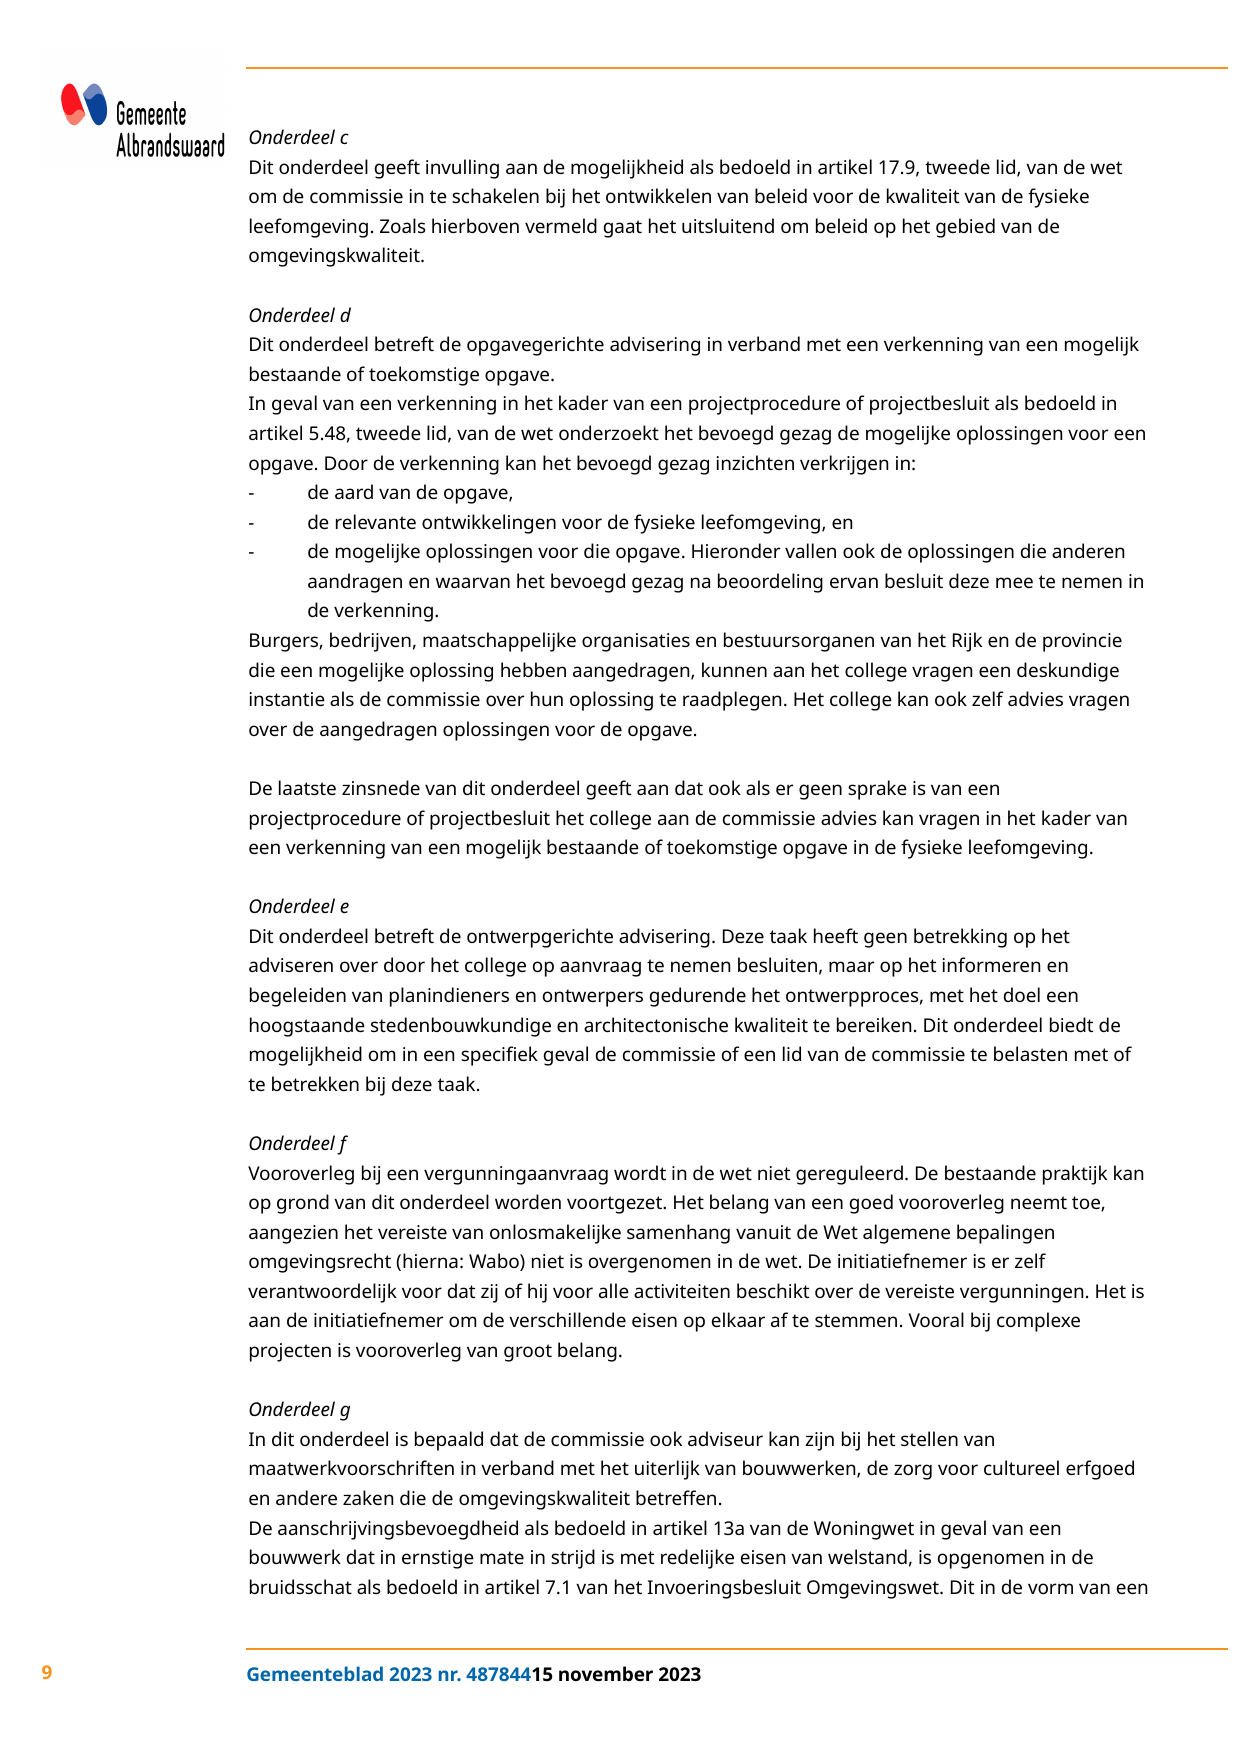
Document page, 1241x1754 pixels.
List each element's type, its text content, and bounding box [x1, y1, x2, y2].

text Burgers, bedrijven, maatschappelijke organisaties en bestuursorganen van het Rijk en de provincie die een mogelijke oplossing hebben aangedragen, kunnen aan het college vragen een deskundige instantie als de commissie over hun oplossing te raadplegen. Het college kan ook zelf advies vragen over de aangedragen oplossingen voor de opgave. [248, 627, 1152, 742]
text Onderdeel d [248, 302, 1152, 328]
text Dit onderdeel geeft invulling aan de mogelijkheid als bedoeld in artikel 17.9, tweede lid, van de wet om de commissie in te schakelen bij het ontwikkelen van beleid voor de kwaliteit van de fysieke leefomgeving. Zoals hierboven vermeld gaat het uitsluitend om beleid op het gebied van de omgevingskwaliteit. [248, 154, 1152, 268]
text De laatste zinsnede van dit onderdeel geeft aan dat ook als er geen sprake is van een projectprocedure of projectbesluit het college aan de commissie advies kan vragen in het kader van een verkenning van een mogelijk bestaande of toekomstige opgave in de fysieke leefomgeving. [248, 775, 1152, 860]
text Dit onderdeel betreft de opgavegerichte advisering in verband met een verkenning van een mogelijk bestaande of toekomstige opgave. [248, 331, 1152, 387]
text De aanschrijvingsbevoegdheid als bedoeld in artikel 13a van de Woningwet in geval van een bouwwerk dat in ernstige mate in strijd is met redelijke eisen van welstand, is opgenomen in de bruidsschat als bedoeld in artikel 7.1 van het Invoeringsbesluit Omgevingswet. Dit in de vorm van een [248, 1515, 1152, 1600]
text Onderdeel c [248, 124, 1152, 150]
text Onderdeel f [248, 1130, 1152, 1156]
text In dit onderdeel is bepaald dat de commissie ook adviseur kan zijn bij het stellen van maatwerkvoorschriften in verband met het uiterlijk van bouwwerken, de zorg voor cultureel erfgoed en andere zaken die de omgevingskwaliteit betreffen. [248, 1426, 1152, 1511]
text Onderdeel g [248, 1396, 1152, 1422]
text Vooroverleg bij een vergunningaanvraag wordt in de wet niet gereguleerd. De bestaande praktijk kan op grond van dit onderdeel worden voortgezet. Het belang van een goed vooroverleg neemt toe, aangezien het vereiste van onlosmakelijke samenhang vanuit de Wet algemene bepalingen omgevingsrecht (hierna: Wabo) niet is overgenomen in de wet. De initiatiefnemer is er zelf verantwoordelijk voor dat zij of hij voor alle activiteiten beschikt over de vereiste vergunningen. Het is aan de initiatiefnemer om de verschillende eisen op elkaar af te stemmen. Vooral bij complexe projecten is vooroverleg van groot belang. [248, 1160, 1152, 1363]
text Dit onderdeel betreft de ontwerpgerichte advisering. Deze taak heeft geen betrekking op het adviseren over door het college op aanvraag te nemen besluiten, maar op het informeren en begeleiden van planindieners en ontwerpers gedurende het ontwerpproces, met het doel een hoogstaande stedenbouwkundige en architectonische kwaliteit te bereiken. Dit onderdeel biedt de mogelijkheid om in een specifiek geval de commissie of een lid van de commissie te belasten met of te betrekken bij deze taak. [248, 923, 1152, 1097]
text Onderdeel e [248, 893, 1152, 919]
list de aard van de opgave, [248, 479, 1152, 505]
list de mogelijke oplossingen voor die opgave. Hieronder vallen ook de oplossingen die anderen aandragen en waarvan het bevoegd gezag na beoordeling ervan besluit deze mee te nemen in de verkenning. [248, 538, 1152, 623]
text In geval van een verkenning in het kader van een projectprocedure of projectbesluit als bedoeld in artikel 5.48, tweede lid, van de wet onderzoekt het bevoegd gezag de mogelijke oplossingen voor een opgave. Door de verkenning kan het bevoegd gezag inzichten verkrijgen in: [248, 391, 1152, 476]
list de relevante ontwikkelingen voor de fysieke leefomgeving, en [248, 509, 1152, 535]
picture [41, 47, 231, 172]
